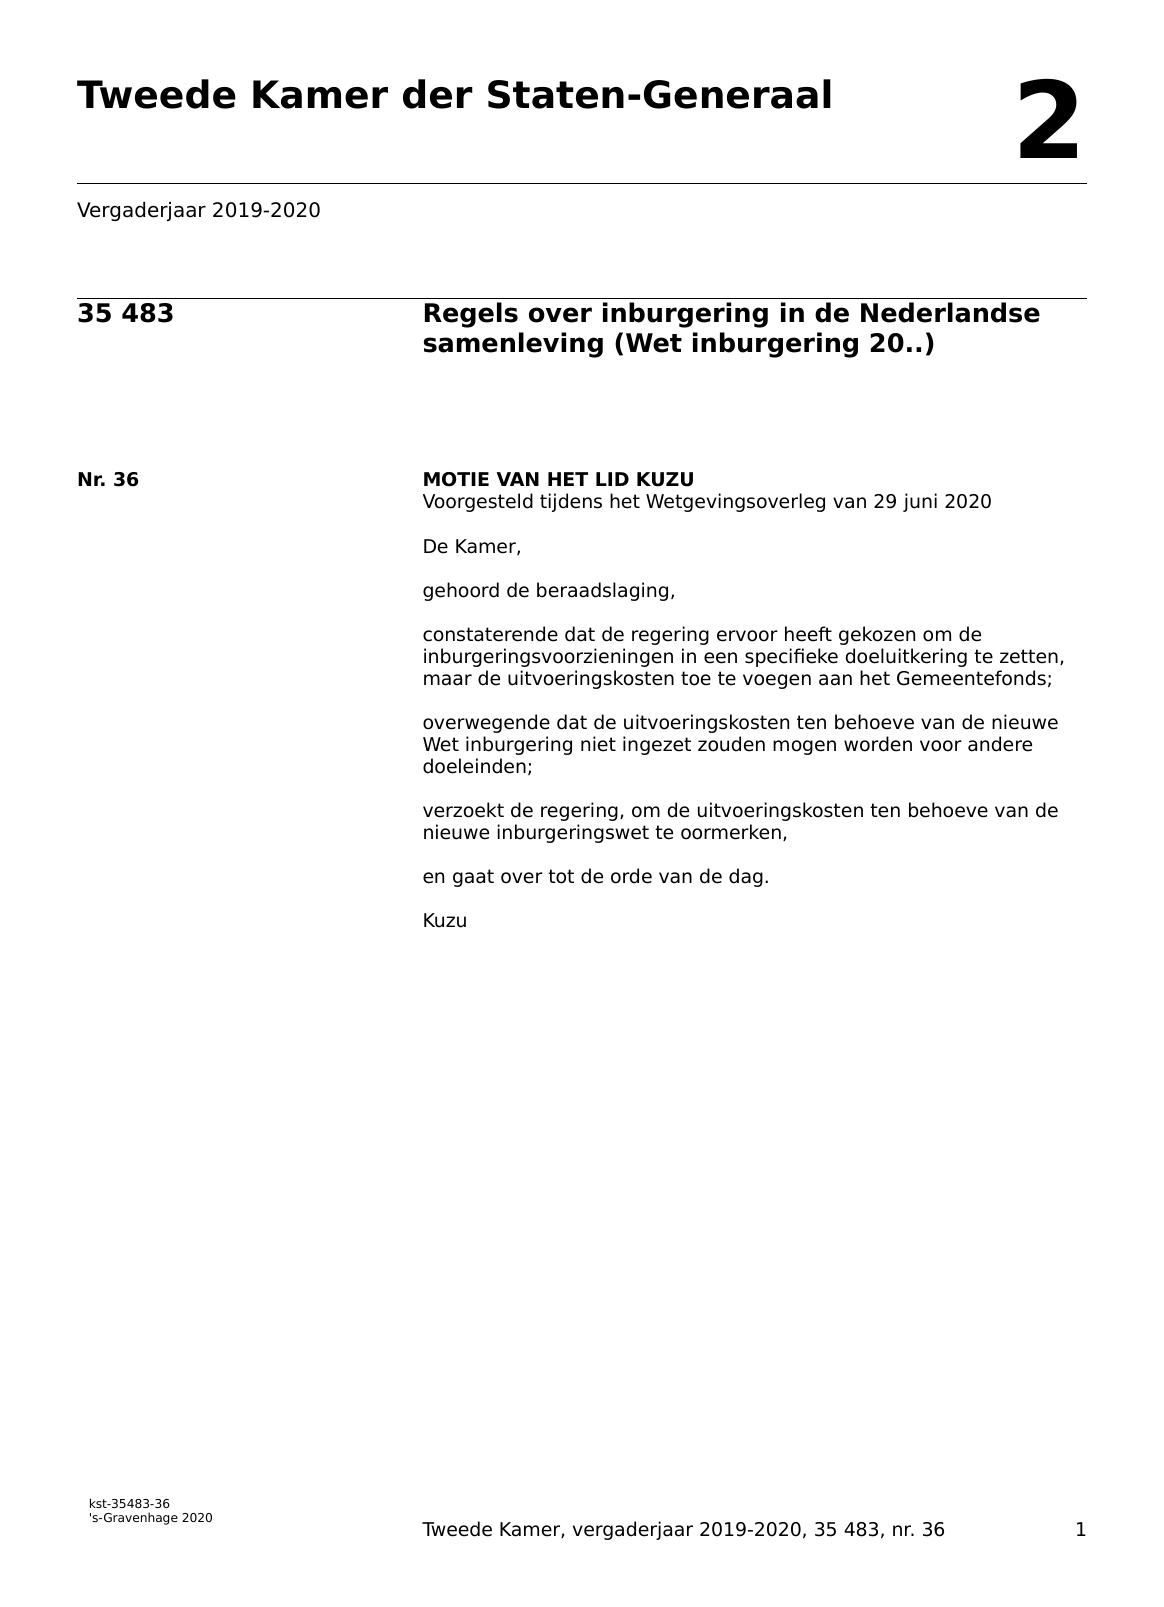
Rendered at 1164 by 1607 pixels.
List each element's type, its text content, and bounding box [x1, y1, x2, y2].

table_header Tweede Kamer der Staten-Generaal [77, 59, 886, 183]
text verzoekt de regering, om de uitvoeringskosten ten behoeve van de nieuwe inburgeringswet te oormerken, [422, 800, 1087, 844]
subtitle 35 483 Regels over inburgering in de Nederlandse samenleving (Wet inburgering 20..) [77, 299, 1087, 358]
subtitle Nr. 36 MOTIE VAN HET LID KUZU [77, 469, 1087, 491]
text De Kamer, [422, 536, 1087, 557]
text Voorgesteld tijdens het Wetgevingsoverleg van 29 juni 2020 [422, 491, 1087, 513]
text constaterende dat de regering ervoor heeft gekozen om de inburgeringsvoorzieningen in een specifieke doeluitkering te zetten, maar de uitvoeringskosten toe te voegen aan het Gemeentefonds; [422, 624, 1087, 690]
table_header 2 [886, 59, 1087, 183]
text overwegende dat de uitvoeringskosten ten behoeve van de nieuwe Wet inburgering niet ingezet zouden mogen worden voor andere doeleinden; [422, 712, 1087, 778]
table_cell Vergaderjaar 2019-2020 [77, 184, 1087, 298]
text gehoord de beraadslaging, [422, 580, 1087, 602]
text kst-35483-36 [88, 1497, 323, 1511]
text Kuzu [422, 910, 1087, 932]
text 's-Gravenhage 2020 [88, 1511, 323, 1525]
text en gaat over tot de orde van de dag. [422, 866, 1087, 888]
